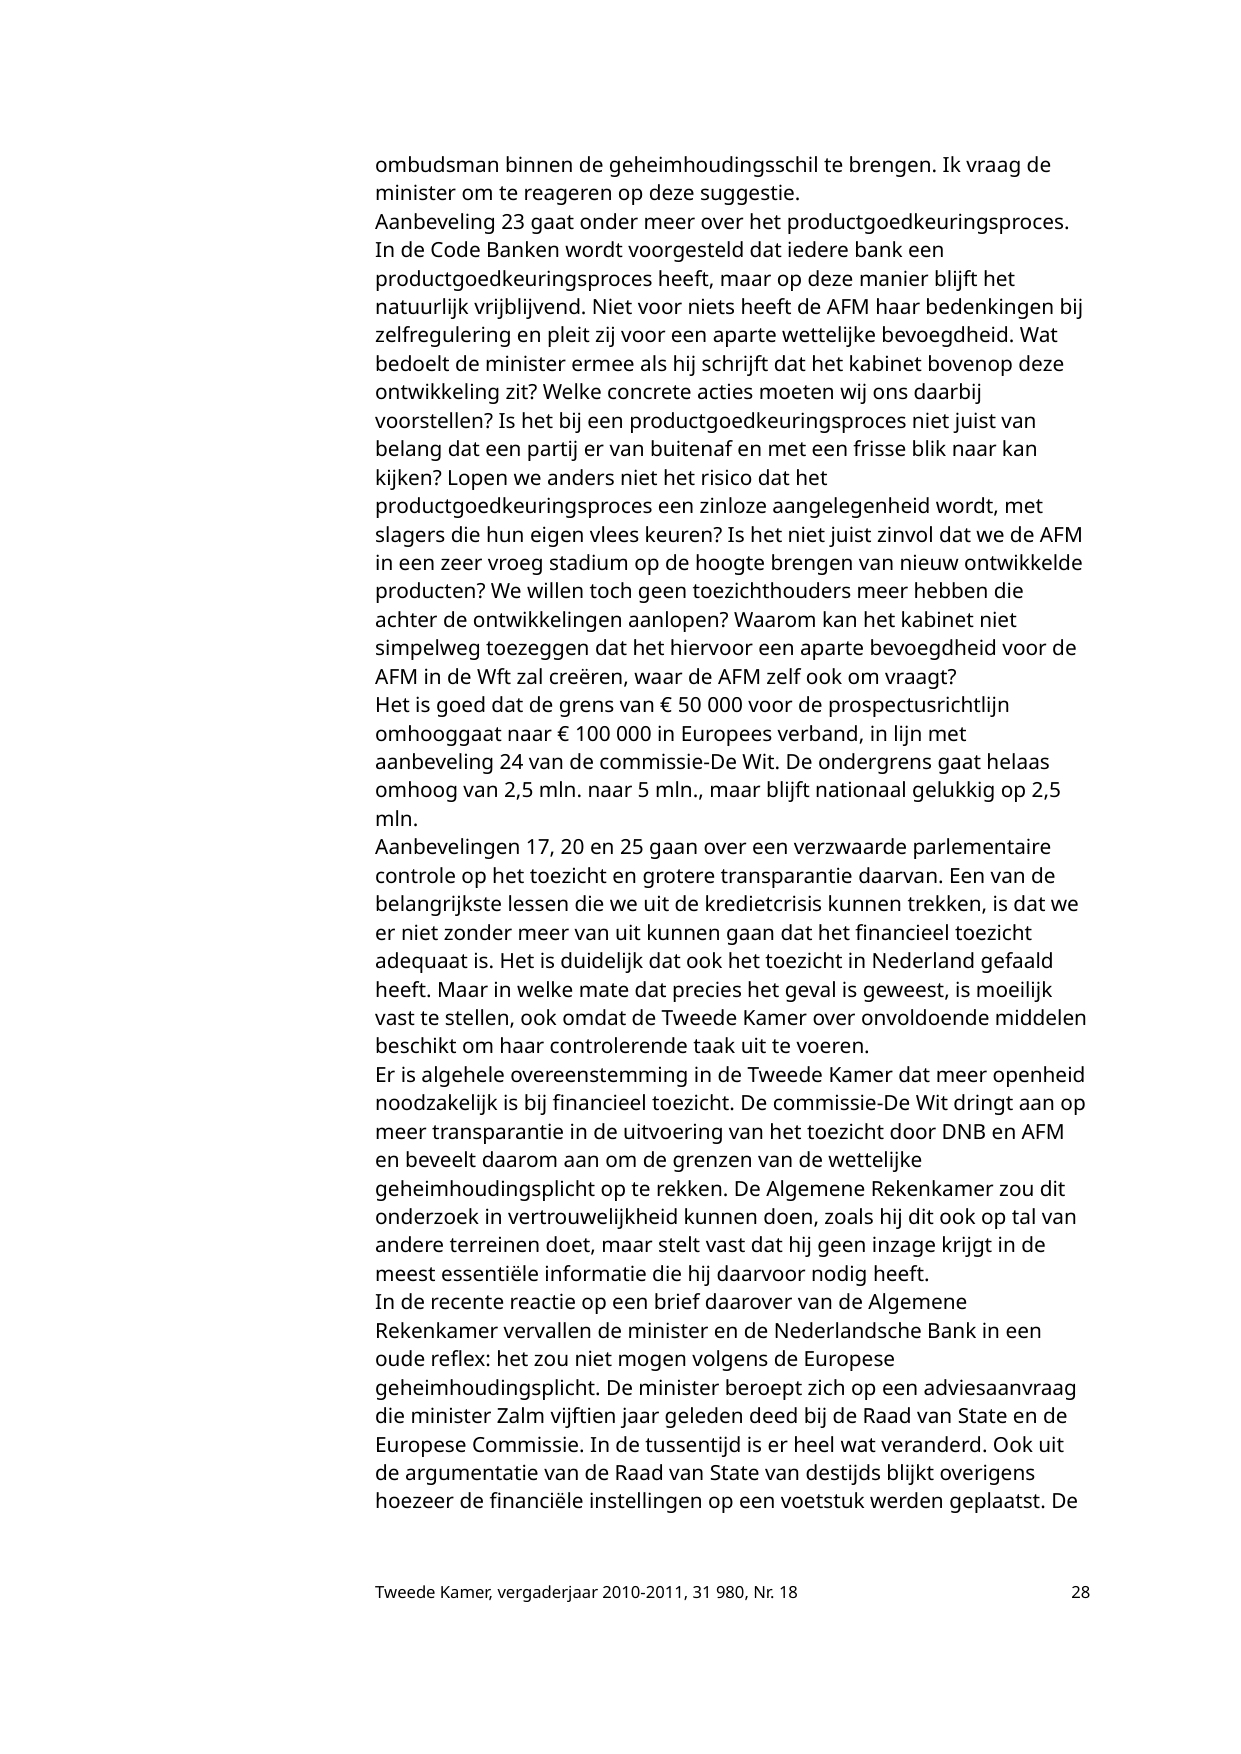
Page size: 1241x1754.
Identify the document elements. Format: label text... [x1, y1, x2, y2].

text Het is goed dat de grens van € 50 000 voor de prospectusrichtlijn omhooggaat naar € 100 000 in Europees verband, in lijn met aanbeveling 24 van de commissie-De Wit. De ondergrens gaat helaas omhoog van 2,5 mln. naar 5 mln., maar blijft nationaal gelukkig op 2,5 mln. [375, 690, 1090, 832]
text Er is algehele overeenstemming in de Tweede Kamer dat meer openheid noodzakelijk is bij financieel toezicht. De commissie-De Wit dringt aan op meer transparantie in de uitvoering van het toezicht door DNB en AFM en beveelt daarom aan om de grenzen van de wettelijke geheimhoudingsplicht op te rekken. De Algemene Rekenkamer zou dit onderzoek in vertrouwelijkheid kunnen doen, zoals hij dit ook op tal van andere terreinen doet, maar stelt vast dat hij geen inzage krijgt in de meest essentiële informatie die hij daarvoor nodig heeft. [375, 1060, 1090, 1287]
text ombudsman binnen de geheimhoudingsschil te brengen. Ik vraag de minister om te reageren op deze suggestie. [375, 150, 1090, 207]
text Aanbevelingen 17, 20 en 25 gaan over een verzwaarde parlementaire controle op het toezicht en grotere transparantie daarvan. Een van de belangrijkste lessen die we uit de kredietcrisis kunnen trekken, is dat we er niet zonder meer van uit kunnen gaan dat het financieel toezicht adequaat is. Het is duidelijk dat ook het toezicht in Nederland gefaald heeft. Maar in welke mate dat precies het geval is geweest, is moeilijk vast te stellen, ook omdat de Tweede Kamer over onvoldoende middelen beschikt om haar controlerende taak uit te voeren. [375, 832, 1090, 1060]
text Aanbeveling 23 gaat onder meer over het productgoedkeuringsproces. In de Code Banken wordt voorgesteld dat iedere bank een productgoedkeuringsproces heeft, maar op deze manier blijft het natuurlijk vrijblijvend. Niet voor niets heeft de AFM haar bedenkingen bij zelfregulering en pleit zij voor een aparte wettelijke bevoegdheid. Wat bedoelt de minister ermee als hij schrijft dat het kabinet bovenop deze ontwikkeling zit? Welke concrete acties moeten wij ons daarbij voorstellen? Is het bij een productgoedkeuringsproces niet juist van belang dat een partij er van buitenaf en met een frisse blik naar kan kijken? Lopen we anders niet het risico dat het productgoedkeuringsproces een zinloze aangelegenheid wordt, met slagers die hun eigen vlees keuren? Is het niet juist zinvol dat we de AFM in een zeer vroeg stadium op de hoogte brengen van nieuw ontwikkelde producten? We willen toch geen toezichthouders meer hebben die achter de ontwikkelingen aanlopen? Waarom kan het kabinet niet simpelweg toezeggen dat het hiervoor een aparte bevoegdheid voor de AFM in de Wft zal creëren, waar de AFM zelf ook om vraagt? [375, 207, 1090, 690]
text In de recente reactie op een brief daarover van de Algemene Rekenkamer vervallen de minister en de Nederlandsche Bank in een oude reflex: het zou niet mogen volgens de Europese geheimhoudingsplicht. De minister beroept zich op een adviesaanvraag die minister Zalm vijftien jaar geleden deed bij de Raad van State en de Europese Commissie. In de tussentijd is er heel wat veranderd. Ook uit de argumentatie van de Raad van State van destijds blijkt overigens hoezeer de financiële instellingen op een voetstuk werden geplaatst. De [375, 1287, 1090, 1515]
